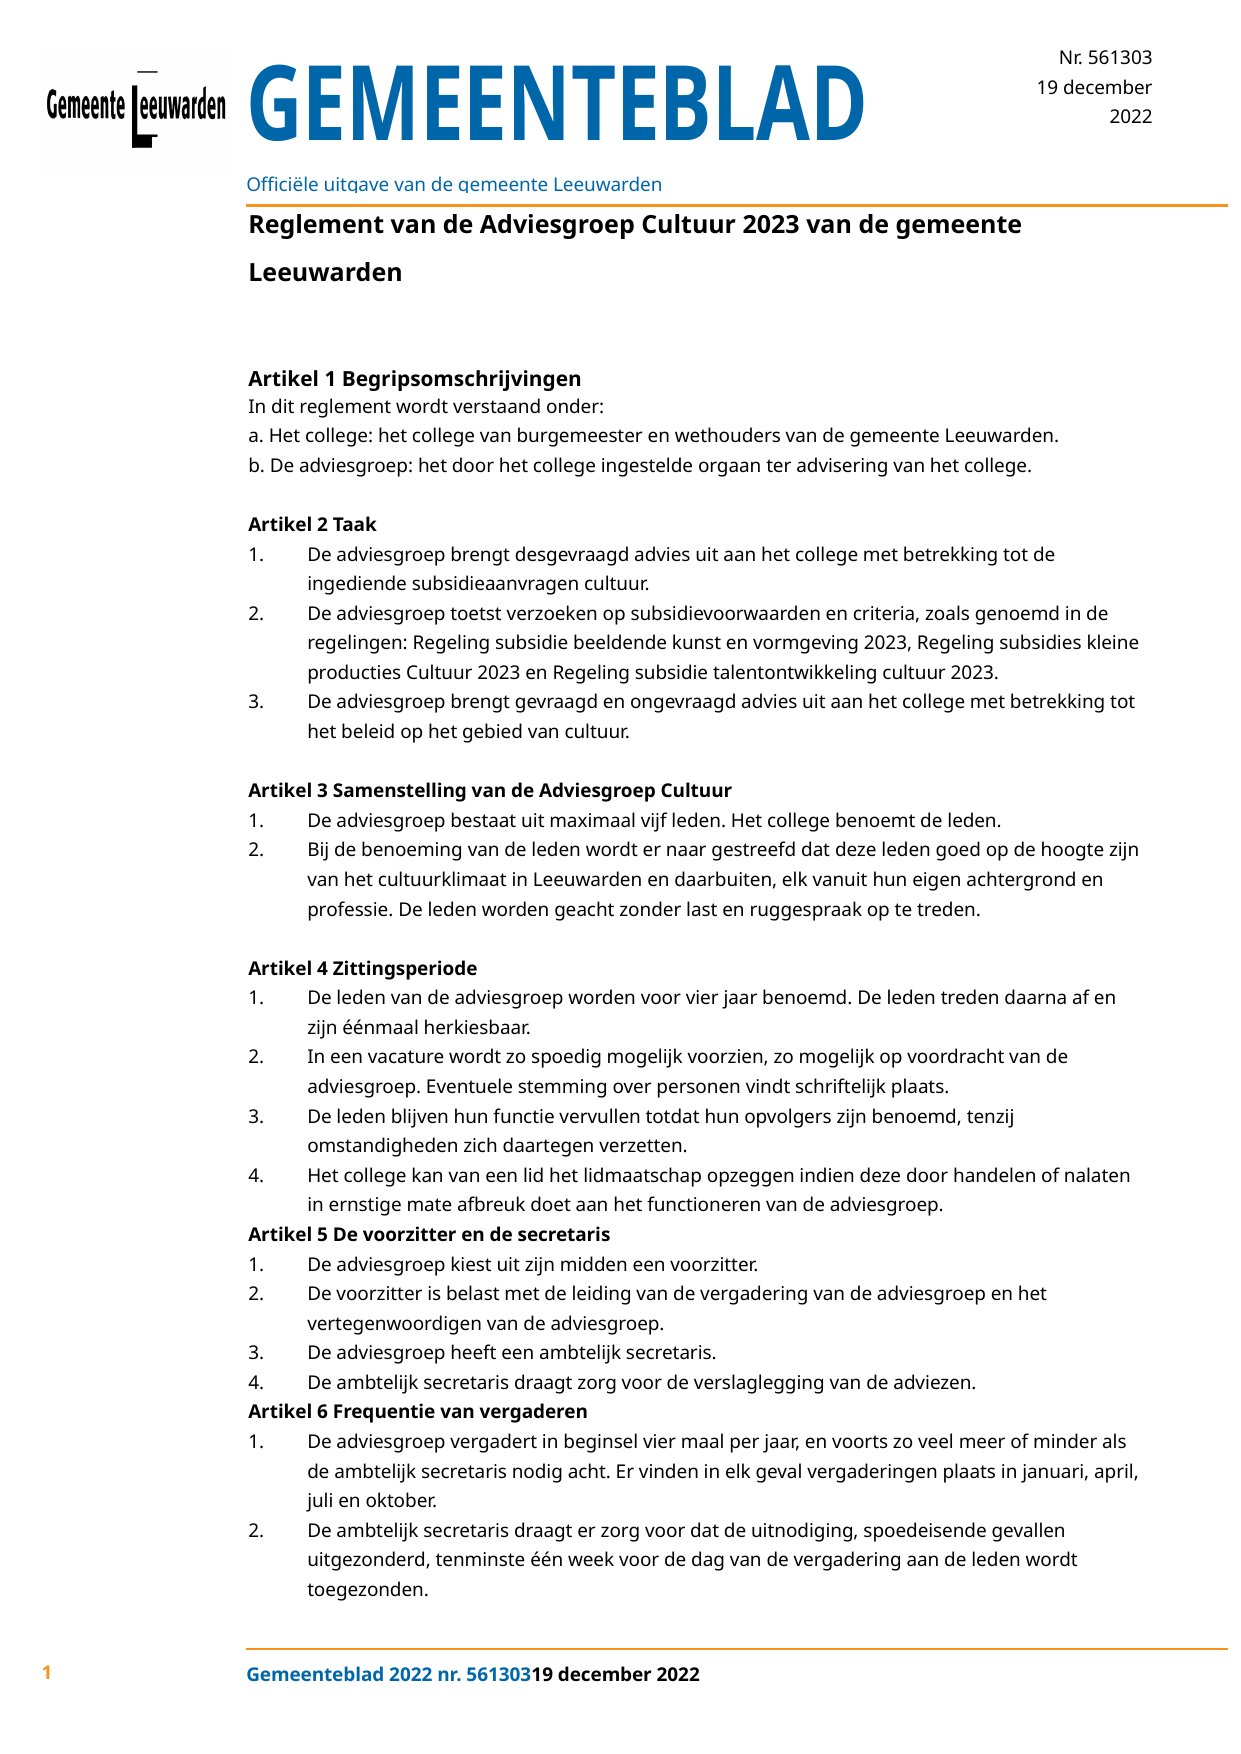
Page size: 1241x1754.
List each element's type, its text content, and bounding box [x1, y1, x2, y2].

text b. De adviesgroep: het door het college ingestelde orgaan ter advisering van het college. [248, 452, 1152, 478]
list Het college kan van een lid het lidmaatschap opzeggen indien deze door handelen of nalaten in ernstige mate afbreuk doet aan het functioneren van de adviesgroep. [248, 1162, 1152, 1217]
list Bij de benoeming van de leden wordt er naar gestreefd dat deze leden goed op de hoogte zijn van het cultuurklimaat in Leeuwarden en daarbuiten, elk vanuit hun eigen achtergrond en professie. De leden worden geacht zonder last en ruggespraak op te treden. [248, 837, 1152, 922]
list De adviesgroep bestaat uit maximaal vijf leden. Het college benoemt de leden. [248, 807, 1152, 833]
text In dit reglement wordt verstaand onder: [248, 393, 1152, 419]
text Artikel 2 Taak [248, 511, 1152, 537]
list De ambtelijk secretaris draagt zorg voor de verslaglegging van de adviezen. [248, 1369, 1152, 1395]
list De ambtelijk secretaris draagt er zorg voor dat de uitnodiging, spoedeisende gevallen uitgezonderd, tenminste één week voor de dag van de vergadering aan de leden wordt toegezonden. [248, 1517, 1152, 1602]
text Artikel 3 Samenstelling van de Adviesgroep Cultuur [248, 777, 1152, 803]
list In een vacature wordt zo spoedig mogelijk voorzien, zo mogelijk op voordracht van de adviesgroep. Eventuele stemming over personen vindt schriftelijk plaats. [248, 1044, 1152, 1099]
list De voorzitter is belast met de leiding van de vergadering van de adviesgroep en het vertegenwoordigen van de adviesgroep. [248, 1280, 1152, 1336]
list De adviesgroep kiest uit zijn midden een voorzitter. [248, 1251, 1152, 1277]
list De adviesgroep toetst verzoeken op subsidievoorwaarden en criteria, zoals genoemd in de regelingen: Regeling subsidie beeldende kunst en vormgeving 2023, Regeling subsidies kleine producties Cultuur 2023 en Regeling subsidie talentontwikkeling cultuur 2023. [248, 600, 1152, 685]
list De adviesgroep vergadert in beginsel vier maal per jaar, en voorts zo veel meer of minder als de ambtelijk secretaris nodig acht. Er vinden in elk geval vergaderingen plaats in januari, april, juli en oktober. [248, 1428, 1152, 1513]
list De adviesgroep brengt gevraagd en ongevraagd advies uit aan het college met betrekking tot het beleid op het gebied van cultuur. [248, 689, 1152, 744]
list De adviesgroep brengt desgevraagd advies uit aan het college met betrekking tot de ingediende subsidieaanvragen cultuur. [248, 541, 1152, 596]
text Reglement van de Adviesgroep Cultuur 2023 van de gemeente Leeuwarden [248, 207, 1152, 288]
text a. Het college: het college van burgemeester en wethouders van de gemeente Leeuwarden. [248, 422, 1152, 448]
picture [41, 47, 231, 172]
text Artikel 4 Zittingsperiode [248, 955, 1152, 981]
text Artikel 5 De voorzitter en de secretaris [248, 1221, 1152, 1247]
text Artikel 1 Begripsomschrijvingen [248, 364, 1152, 393]
list De adviesgroep heeft een ambtelijk secretaris. [248, 1339, 1152, 1365]
list De leden van de adviesgroep worden voor vier jaar benoemd. De leden treden daarna af en zijn éénmaal herkiesbaar. [248, 984, 1152, 1040]
list De leden blijven hun functie vervullen totdat hun opvolgers zijn benoemd, tenzij omstandigheden zich daartegen verzetten. [248, 1103, 1152, 1158]
text Artikel 6 Frequentie van vergaderen [248, 1399, 1152, 1424]
